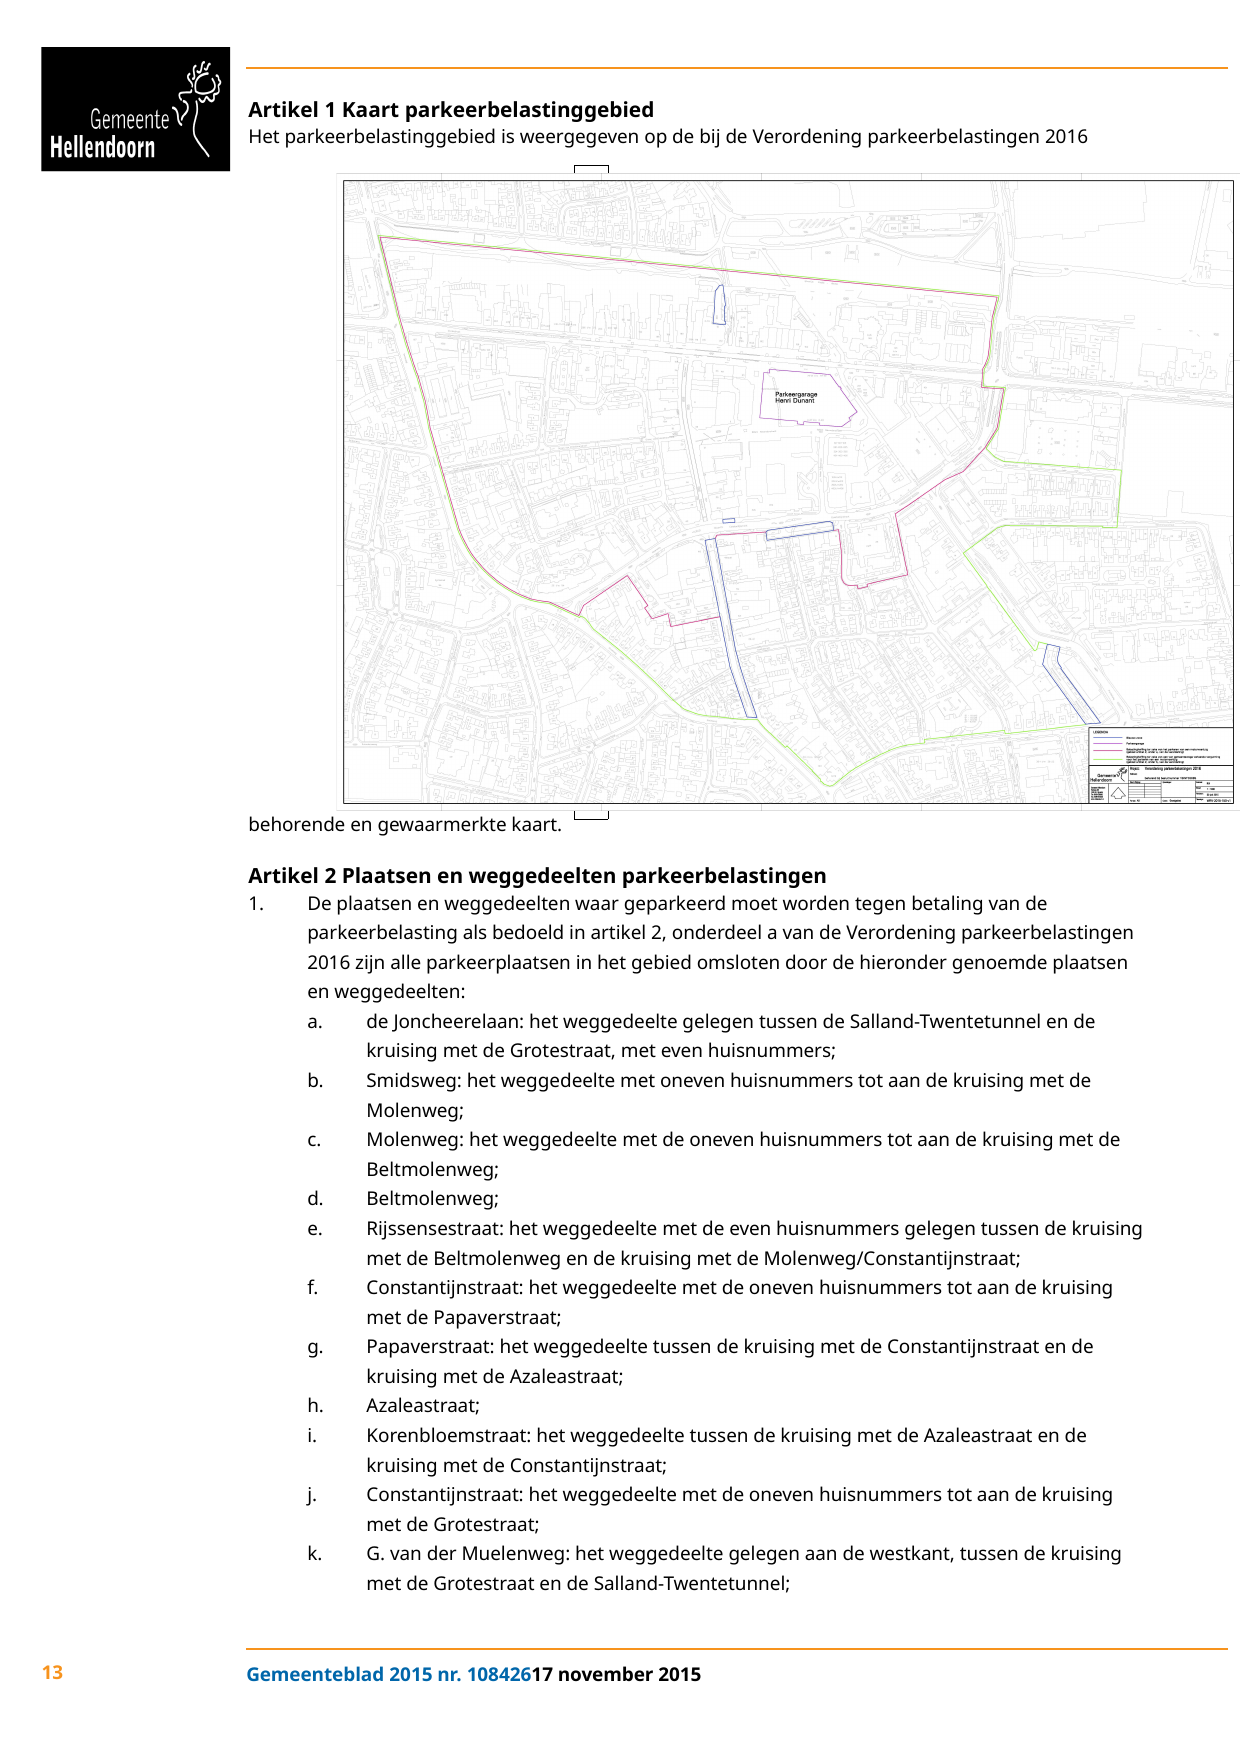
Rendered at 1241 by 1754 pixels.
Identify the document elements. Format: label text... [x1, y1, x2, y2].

list G. van der Muelenweg: het weggedeelte gelegen aan de westkant, tussen de kruising met de Grotestraat en de Salland-Twentetunnel; [307, 1541, 1152, 1596]
list Smidsweg: het weggedeelte met oneven huisnummers tot aan de kruising met de Molenweg; [307, 1067, 1152, 1122]
text Het parkeerbelastinggebied is weergegeven op de bij de Verordening parkeerbelastingen 2016 behorende en gewaarmerkte kaart. [248, 123, 1152, 837]
list Korenbloemstraat: het weggedeelte tussen de kruising met de Azaleastraat en de kruising met de Constantijnstraat; [307, 1422, 1152, 1477]
list Constantijnstraat: het weggedeelte met de oneven huisnummers tot aan de kruising met de Papaverstraat; [307, 1274, 1152, 1329]
list de Joncheerelaan: het weggedeelte gelegen tussen de Salland-Twentetunnel en de kruising met de Grotestraat, met even huisnummers; [307, 1008, 1152, 1063]
list Azaleastraat; [307, 1393, 1152, 1418]
list Beltmolenweg; [307, 1186, 1152, 1211]
list Molenweg: het weggedeelte met de oneven huisnummers tot aan de kruising met de Beltmolenweg; [307, 1126, 1152, 1182]
text Artikel 2 Plaatsen en weggedeelten parkeerbelastingen [248, 861, 1152, 890]
text Artikel 1 Kaart parkeerbelastinggebied [248, 95, 1152, 123]
picture [336, 173, 1240, 811]
list Papaverstraat: het weggedeelte tussen de kruising met de Constantijnstraat en de kruising met de Azaleastraat; [307, 1333, 1152, 1389]
picture [41, 47, 231, 172]
list Rijssensestraat: het weggedeelte met de even huisnummers gelegen tussen de kruising met de Beltmolenweg en de kruising met de Molenweg/Constantijnstraat; [307, 1215, 1152, 1270]
list Constantijnstraat: het weggedeelte met de oneven huisnummers tot aan de kruising met de Grotestraat; [307, 1481, 1152, 1537]
list De plaatsen en weggedeelten waar geparkeerd moet worden tegen betaling van de parkeerbelasting als bedoeld in artikel 2, onderdeel a van de Verordening parkeerbelastingen 2016 zijn alle parkeerplaatsen in het gebied omsloten door de hieronder genoemde plaatsen en weggedeelten: [248, 890, 1152, 1004]
